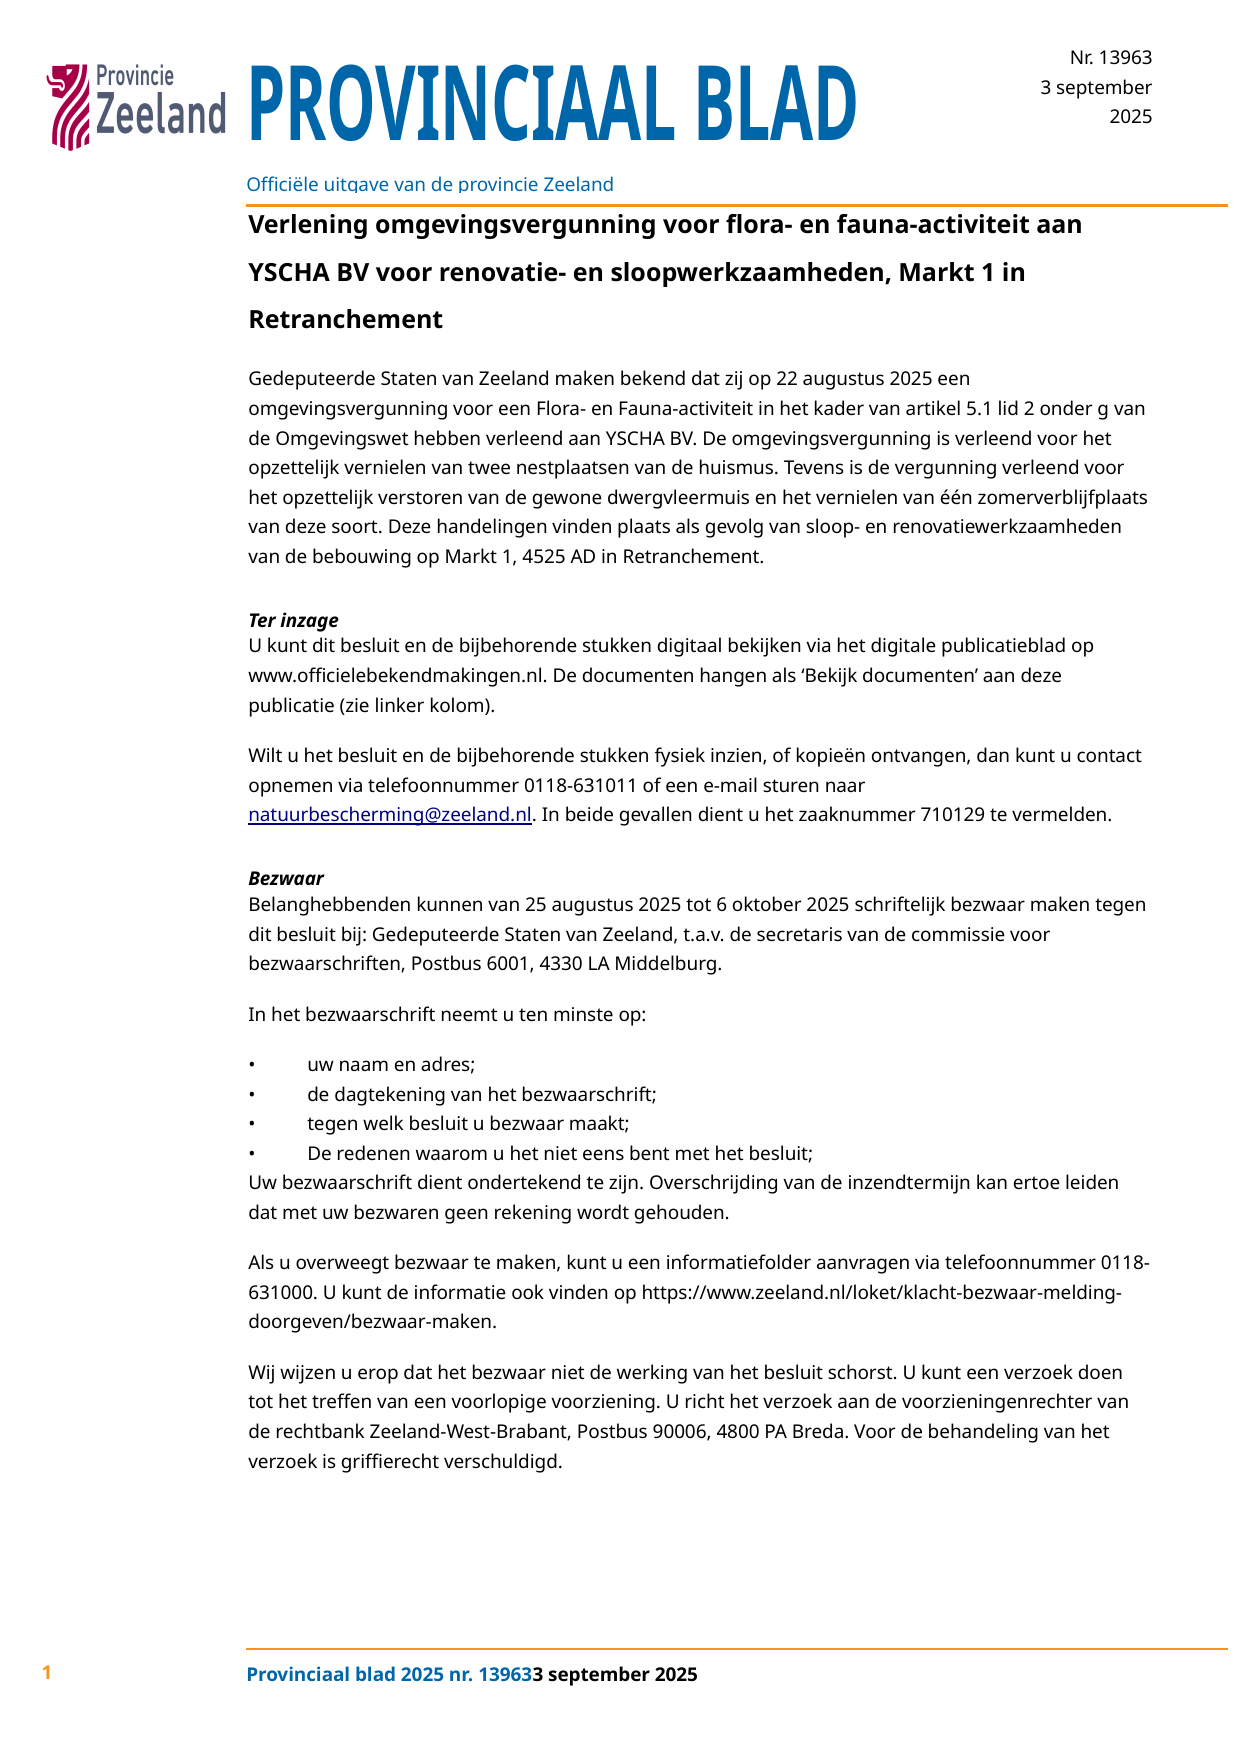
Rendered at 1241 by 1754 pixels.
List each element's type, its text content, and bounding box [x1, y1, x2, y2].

text Als u overweegt bezwaar te maken, kunt u een informatiefolder aanvragen via telefoonnummer 0118-631000. U kunt de informatie ook vinden op https://www.zeeland.nl/loket/klacht-bezwaar-melding-doorgeven/bezwaar-maken. [248, 1249, 1152, 1334]
text In het bezwaarschrift neemt u ten minste op: [248, 1001, 1152, 1026]
text Ter inzage [248, 607, 1152, 633]
text Wij wijzen u erop dat het bezwaar niet de werking van het besluit schorst. U kunt een verzoek doen tot het treffen van een voorlopige voorziening. U richt het verzoek aan de voorzieningenrechter van de rechtbank Zeeland-West-Brabant, Postbus 90006, 4800 PA Breda. Voor de behandeling van het verzoek is griffierecht verschuldigd. [248, 1359, 1152, 1473]
list tegen welk besluit u bezwaar maakt; [248, 1110, 1152, 1136]
text U kunt dit besluit en de bijbehorende stukken digitaal bekijken via het digitale publicatieblad op www.officielebekendmakingen.nl. De documenten hangen als ‘Bekijk documenten’ aan deze publicatie (zie linker kolom). [248, 633, 1152, 718]
list de dagtekening van het bezwaarschrift; [248, 1081, 1152, 1106]
text Gedeputeerde Staten van Zeeland maken bekend dat zij op 22 augustus 2025 een omgevingsvergunning voor een Flora- en Fauna-activiteit in het kader van artikel 5.1 lid 2 onder g van de Omgevingswet hebben verleend aan YSCHA BV. De omgevingsvergunning is verleend voor het opzettelijk vernielen van twee nestplaatsen van de huismus. Tevens is de vergunning verleend voor het opzettelijk verstoren van de gewone dwergvleermuis en het vernielen van één zomerverblijfplaats van deze soort. Deze handelingen vinden plaats als gevolg van sloop- en renovatiewerkzaamheden van de bebouwing op Markt 1, 4525 AD in Retranchement. [248, 366, 1152, 569]
list De redenen waarom u het niet eens bent met het besluit; [248, 1140, 1152, 1166]
text Bezwaar [248, 865, 1152, 891]
text Uw bezwaarschrift dient ondertekend te zijn. Overschrijding van de inzendtermijn kan ertoe leiden dat met uw bezwaren geen rekening wordt gehouden. [248, 1169, 1152, 1225]
list uw naam en adres; [248, 1051, 1152, 1077]
picture [41, 47, 231, 172]
text Belanghebbenden kunnen van 25 augustus 2025 tot 6 oktober 2025 schriftelijk bezwaar maken tegen dit besluit bij: Gedeputeerde Staten van Zeeland, t.a.v. de secretaris van de commissie voor bezwaarschriften, Postbus 6001, 4330 LA Middelburg. [248, 891, 1152, 976]
text Verlening omgevingsvergunning voor flora- en fauna-activiteit aan YSCHA BV voor renovatie- en sloopwerkzaamheden, Markt 1 in Retranchement [248, 207, 1152, 336]
text Wilt u het besluit en de bijbehorende stukken fysiek inzien, of kopieën ontvangen, dan kunt u contact opnemen via telefoonnummer 0118-631011 of een e-mail sturen naar natuurbescherming@zeeland.nl. In beide gevallen dient u het zaaknummer 710129 te vermelden. [248, 742, 1152, 827]
